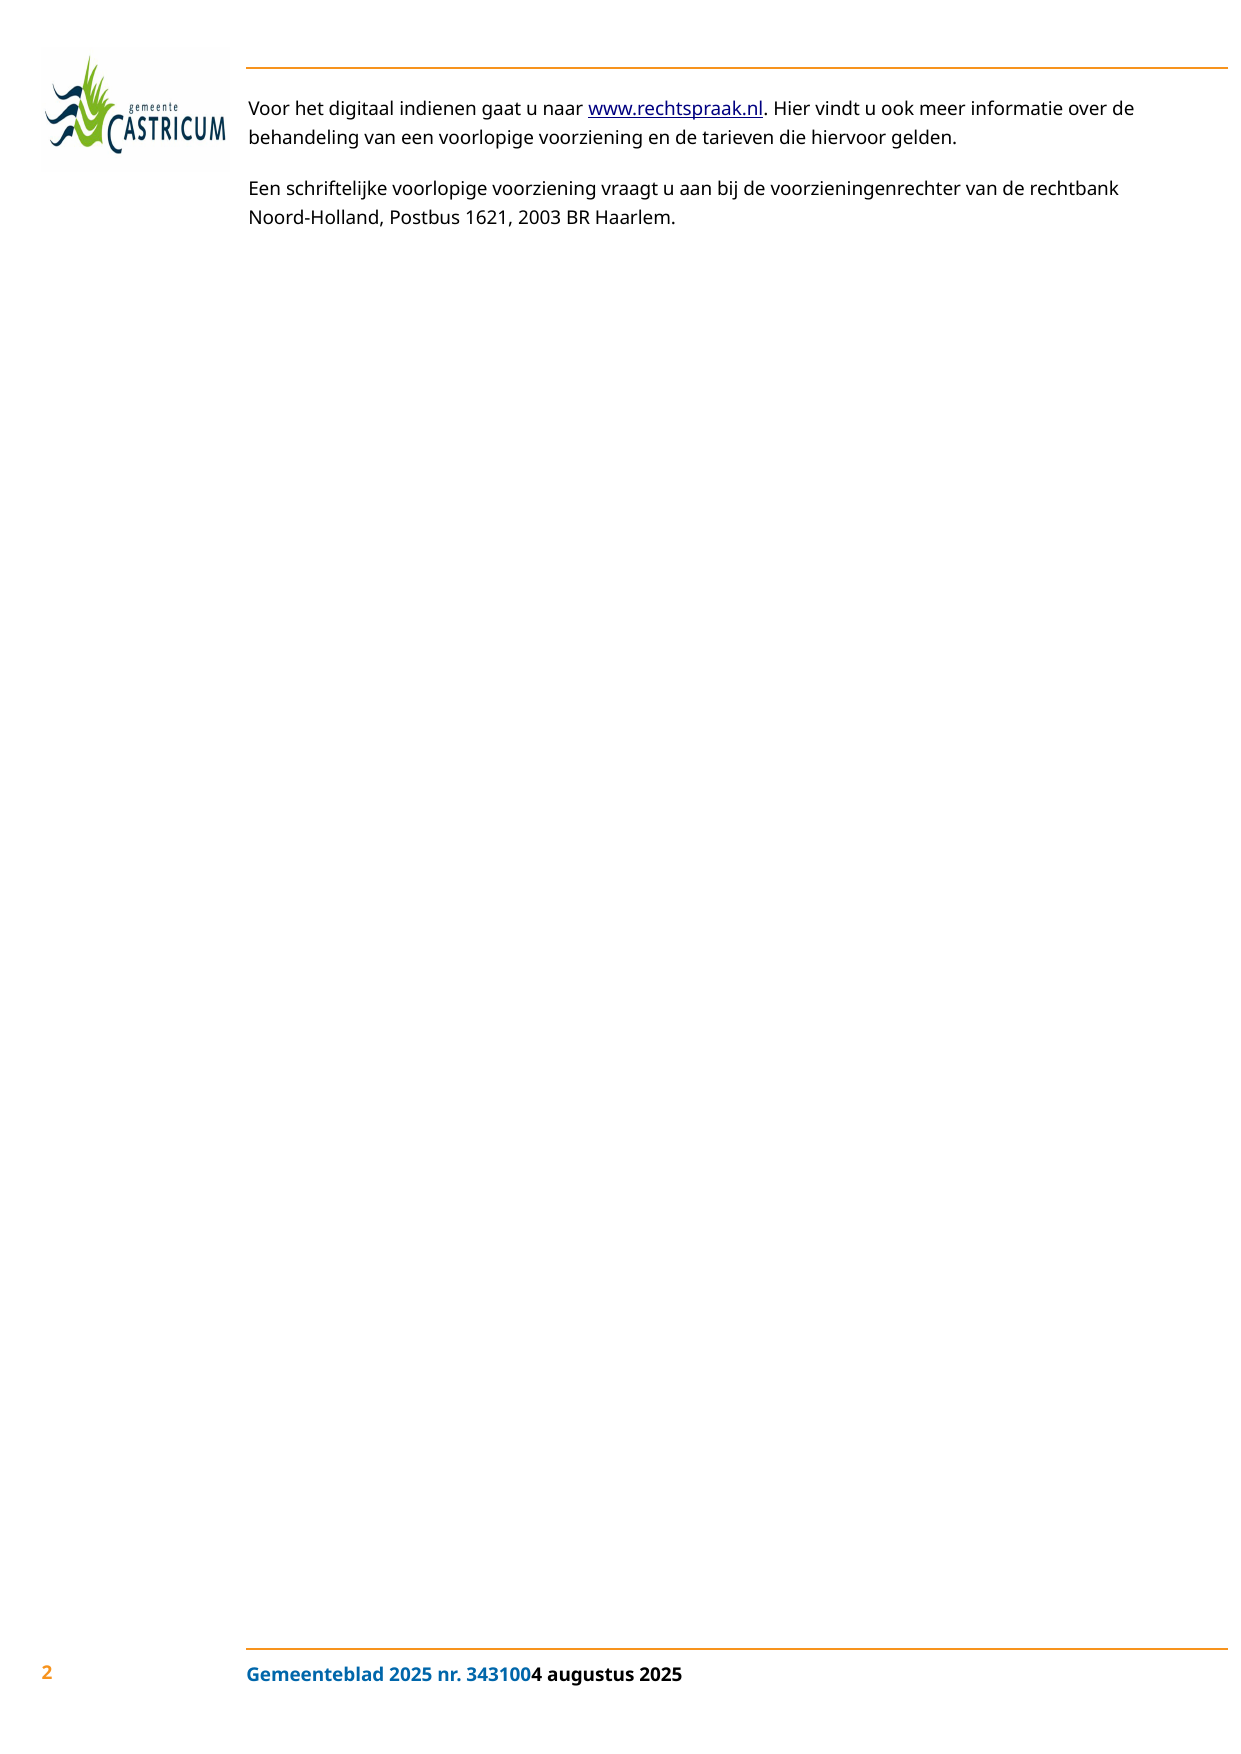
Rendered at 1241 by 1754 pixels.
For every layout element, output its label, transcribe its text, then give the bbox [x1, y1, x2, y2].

picture [41, 47, 231, 172]
text Voor het digitaal indienen gaat u naar www.rechtspraak.nl. Hier vindt u ook meer informatie over de behandeling van een voorlopige voorziening en de tarieven die hiervoor gelden. [248, 95, 1152, 150]
text Een schriftelijke voorlopige voorziening vraagt u aan bij de voorzieningenrechter van de rechtbank Noord-Holland, Postbus 1621, 2003 BR Haarlem. [248, 175, 1152, 230]
